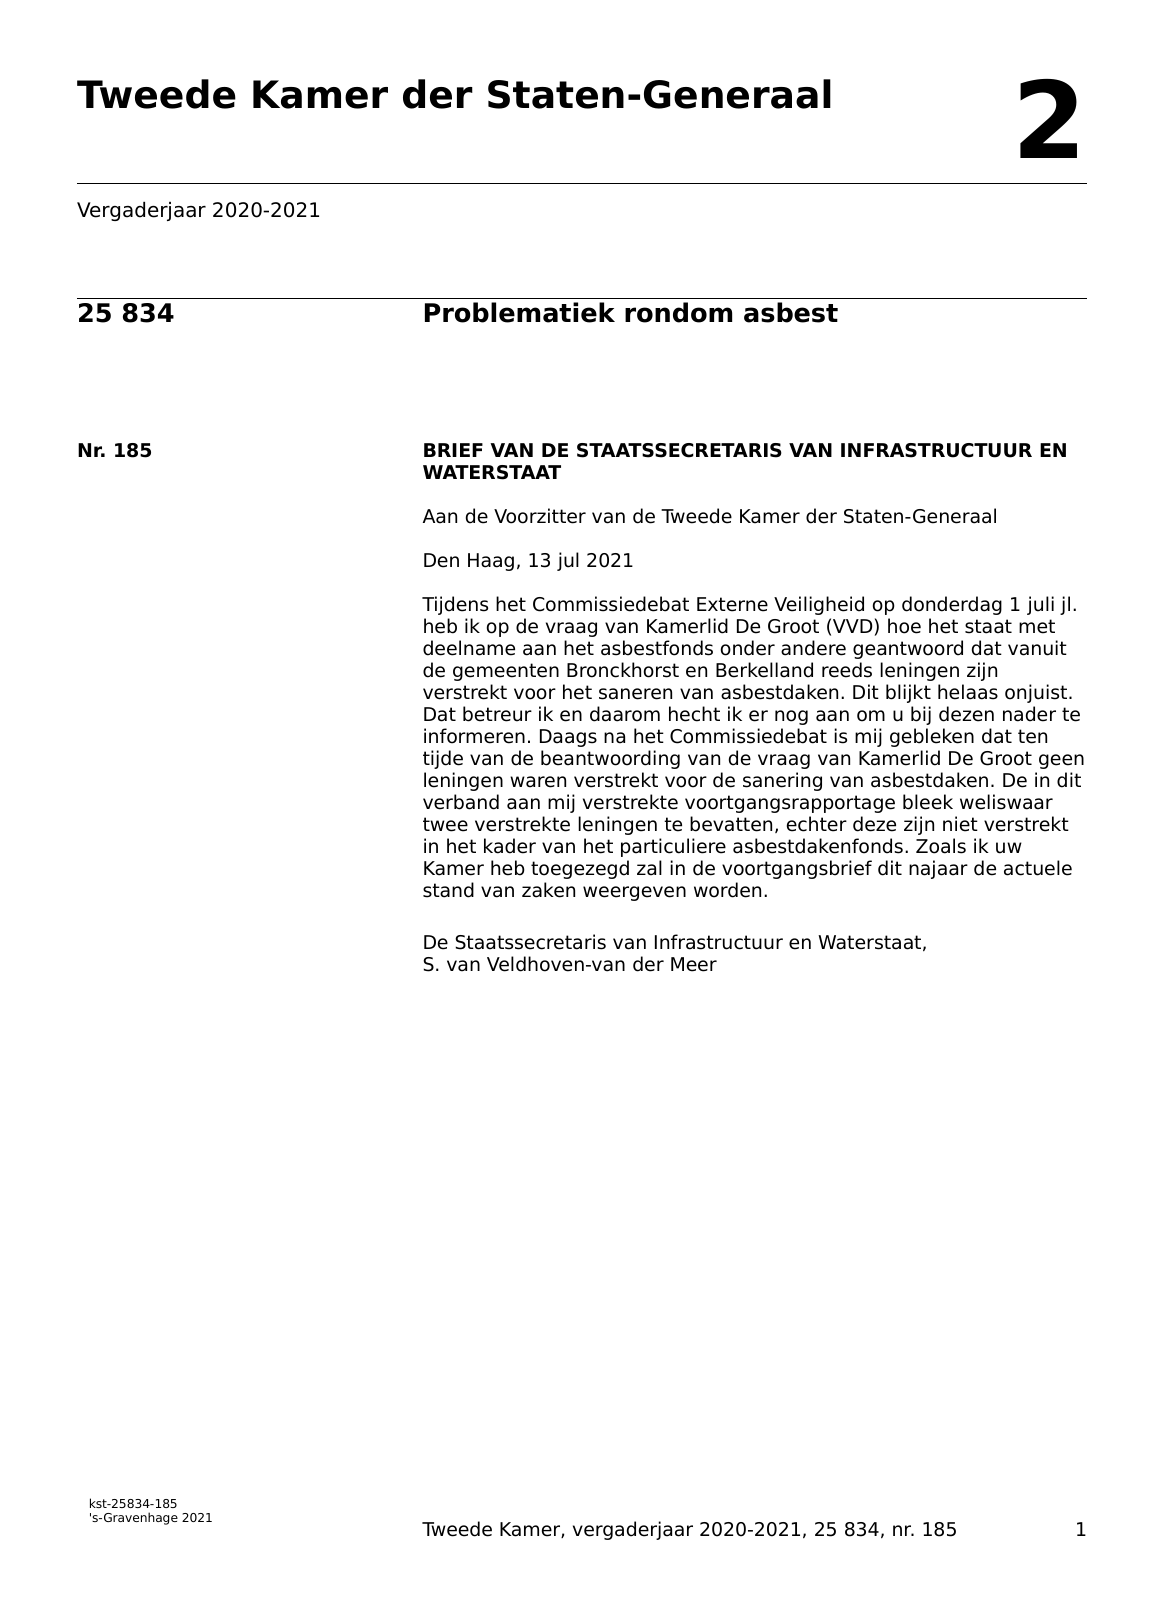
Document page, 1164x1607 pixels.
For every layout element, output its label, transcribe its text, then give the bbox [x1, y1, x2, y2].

table_header 2 [886, 59, 1087, 183]
text Den Haag, 13 jul 2021 [422, 550, 1087, 572]
table_cell Vergaderjaar 2020-2021 [77, 184, 1087, 298]
text kst-25834-185 [88, 1497, 323, 1511]
text Aan de Voorzitter van de Tweede Kamer der Staten-Generaal [422, 506, 1087, 528]
subtitle 25 834 Problematiek rondom asbest [77, 299, 1087, 329]
text De Staatssecretaris van Infrastructuur en Waterstaat, S. van Veldhoven-van der Meer [422, 932, 1087, 976]
text 's-Gravenhage 2021 [88, 1511, 323, 1525]
subtitle Nr. 185 BRIEF VAN DE STAATSSECRETARIS VAN INFRASTRUCTUUR EN WATERSTAAT [77, 440, 1087, 484]
table_header Tweede Kamer der Staten-Generaal [77, 59, 886, 183]
text Tijdens het Commissiedebat Externe Veiligheid op donderdag 1 juli jl. heb ik op de vraag van Kamerlid De Groot (VVD) hoe het staat met deelname aan het asbestfonds onder andere geantwoord dat vanuit de gemeenten Bronckhorst en Berkelland reeds leningen zijn verstrekt voor het saneren van asbestdaken. Dit blijkt helaas onjuist. Dat betreur ik en daarom hecht ik er nog aan om u bij dezen nader te informeren. Daags na het Commissiedebat is mij gebleken dat ten tijde van de beantwoording van de vraag van Kamerlid De Groot geen leningen waren verstrekt voor de sanering van asbestdaken. De in dit verband aan mij verstrekte voortgangsrapportage bleek weliswaar twee verstrekte leningen te bevatten, echter deze zijn niet verstrekt in het kader van het particuliere asbestdakenfonds. Zoals ik uw Kamer heb toegezegd zal in de voortgangsbrief dit najaar de actuele stand van zaken weergeven worden. [422, 594, 1087, 902]
